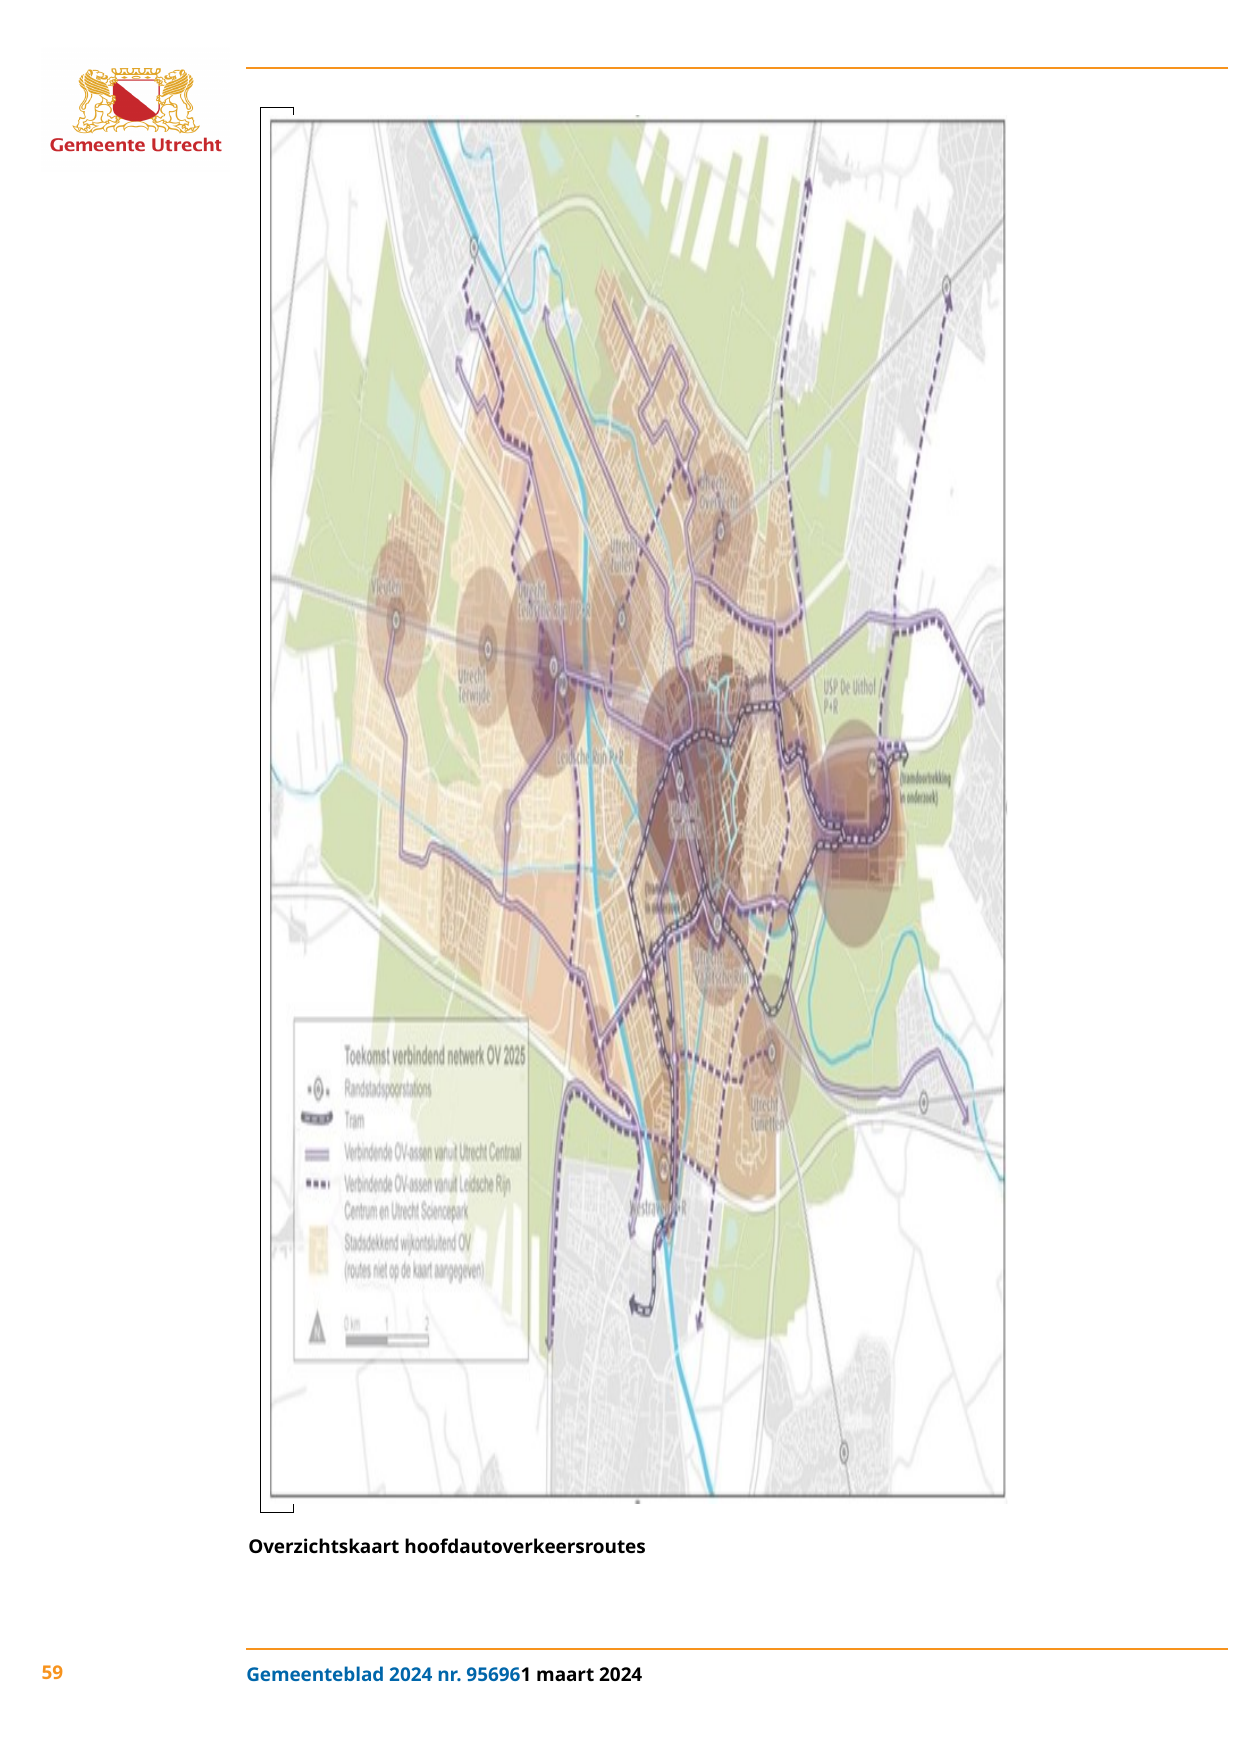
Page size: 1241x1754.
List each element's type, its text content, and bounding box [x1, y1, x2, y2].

text Overzichtskaart hoofdautoverkeersroutes [248, 1534, 1152, 1559]
picture [41, 47, 231, 172]
picture [268, 115, 1008, 1504]
